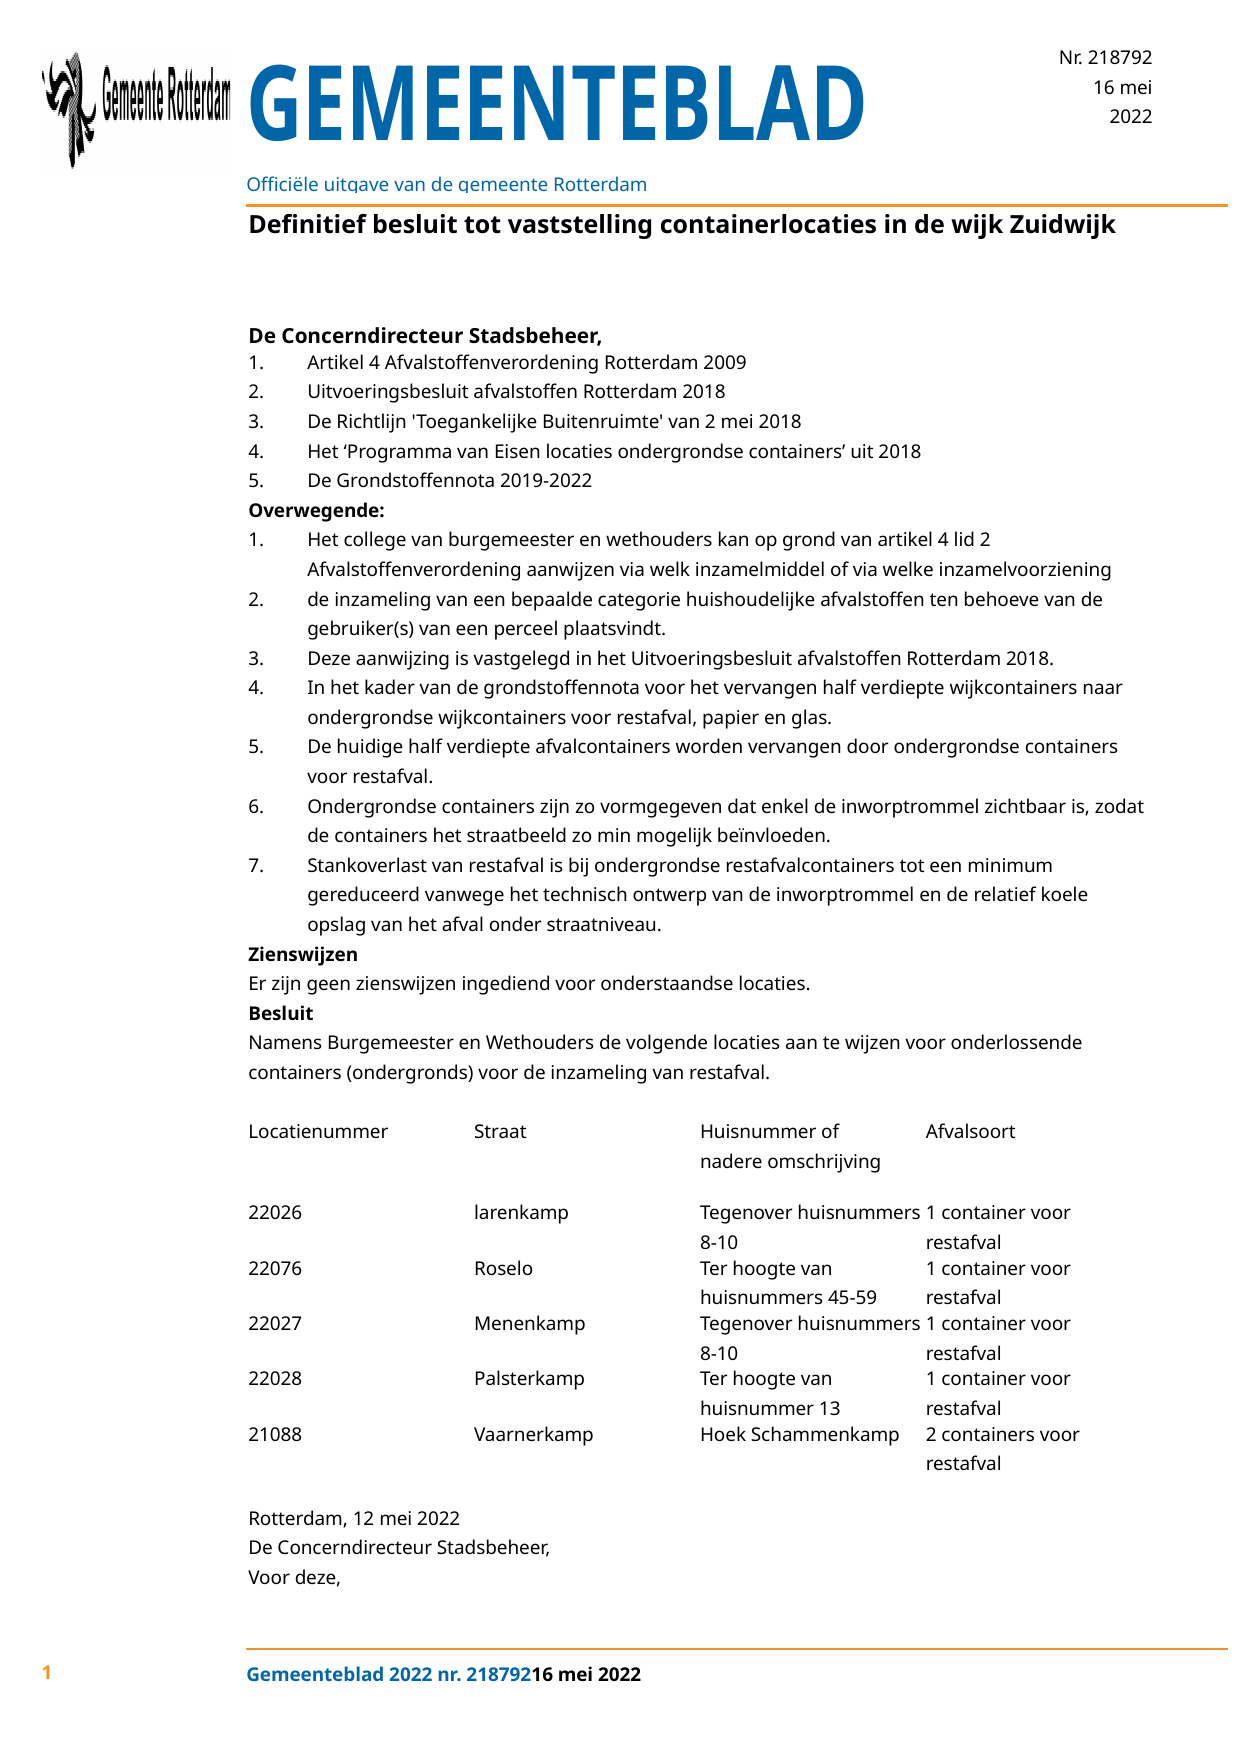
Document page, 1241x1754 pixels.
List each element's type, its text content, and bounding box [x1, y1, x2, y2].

table_header Locatienummer [248, 1119, 474, 1174]
table_cell 22076 [248, 1255, 474, 1310]
table_cell 1 container voor restafval [926, 1200, 1152, 1255]
table_cell 22026 [248, 1200, 474, 1255]
table_cell 2 containers voor restafval [926, 1421, 1152, 1476]
list De Grondstoffennota 2019-2022 [248, 467, 1152, 493]
text Rotterdam, 12 mei 2022 [248, 1505, 1152, 1531]
picture [41, 47, 231, 172]
table_cell larenkamp [474, 1200, 700, 1255]
table_cell Palsterkamp [474, 1365, 700, 1421]
list Uitvoeringsbesluit afvalstoffen Rotterdam 2018 [248, 379, 1152, 404]
table_cell Roselo [474, 1255, 700, 1310]
table_cell [248, 1174, 474, 1199]
table_cell 22028 [248, 1365, 474, 1421]
table_cell [700, 1174, 926, 1199]
text Namens Burgemeester en Wethouders de volgende locaties aan te wijzen voor onderlossende containers (ondergronds) voor de inzameling van restafval. [248, 1029, 1152, 1085]
table_cell Vaarnerkamp [474, 1421, 700, 1476]
text De Concerndirecteur Stadsbeheer, [248, 321, 1152, 349]
list Het college van burgemeester en wethouders kan op grond van artikel 4 lid 2 Afvalstoffenverordening aanwijzen via welk inzamelmiddel of via welke inzamelvoorziening [248, 527, 1152, 582]
table_cell 1 container voor restafval [926, 1365, 1152, 1421]
table_cell Tegenover huisnummers 8-10 [700, 1310, 926, 1365]
table_cell [700, 1476, 926, 1502]
text Voor deze, [248, 1564, 1152, 1590]
table_cell 21088 [248, 1421, 474, 1476]
table_cell Tegenover huisnummers 8-10 [700, 1200, 926, 1255]
table_cell [474, 1174, 700, 1199]
list In het kader van de grondstoffennota voor het vervangen half verdiepte wijkcontainers naar ondergrondse wijkcontainers voor restafval, papier en glas. [248, 674, 1152, 730]
table_cell Ter hoogte van huisnummer 13 [700, 1365, 926, 1421]
text Definitief besluit tot vaststelling containerlocaties in de wijk Zuidwijk [248, 207, 1152, 241]
table_cell 1 container voor restafval [926, 1255, 1152, 1310]
list De Richtlijn 'Toegankelijke Buitenruimte' van 2 mei 2018 [248, 408, 1152, 434]
list de inzameling van een bepaalde categorie huishoudelijke afvalstoffen ten behoeve van de gebruiker(s) van een perceel plaatsvindt. [248, 586, 1152, 641]
list Stankoverlast van restafval is bij ondergrondse restafvalcontainers tot een minimum gereduceerd vanwege het technisch ontwerp van de inworptrommel en de relatief koele opslag van het afval onder straatniveau. [248, 852, 1152, 937]
table_header Huisnummer of nadere omschrijving [700, 1119, 926, 1174]
text De Concerndirecteur Stadsbeheer, [248, 1534, 1152, 1560]
table_cell [474, 1476, 700, 1502]
text Besluit [248, 1000, 1152, 1026]
text Overwegende: [248, 497, 1152, 523]
list Ondergrondse containers zijn zo vormgegeven dat enkel de inworptrommel zichtbaar is, zodat de containers het straatbeeld zo min mogelijk beïnvloeden. [248, 793, 1152, 848]
table_cell Hoek Schammenkamp [700, 1421, 926, 1476]
table_cell Menenkamp [474, 1310, 700, 1365]
table_cell Ter hoogte van huisnummers 45-59 [700, 1255, 926, 1310]
table_header Straat [474, 1119, 700, 1174]
table_cell 22027 [248, 1310, 474, 1365]
list Deze aanwijzing is vastgelegd in het Uitvoeringsbesluit afvalstoffen Rotterdam 2018. [248, 645, 1152, 671]
table_cell [926, 1174, 1152, 1199]
table_cell 1 container voor restafval [926, 1310, 1152, 1365]
list Het ‘Programma van Eisen locaties ondergrondse containers’ uit 2018 [248, 438, 1152, 464]
list De huidige half verdiepte afvalcontainers worden vervangen door ondergrondse containers voor restafval. [248, 734, 1152, 789]
text Er zijn geen zienswijzen ingediend voor onderstaandse locaties. [248, 970, 1152, 996]
table_cell [926, 1476, 1152, 1502]
table_cell [248, 1476, 474, 1502]
text Zienswijzen [248, 941, 1152, 967]
list Artikel 4 Afvalstoffenverordening Rotterdam 2009 [248, 349, 1152, 375]
table_header Afvalsoort [926, 1119, 1152, 1174]
